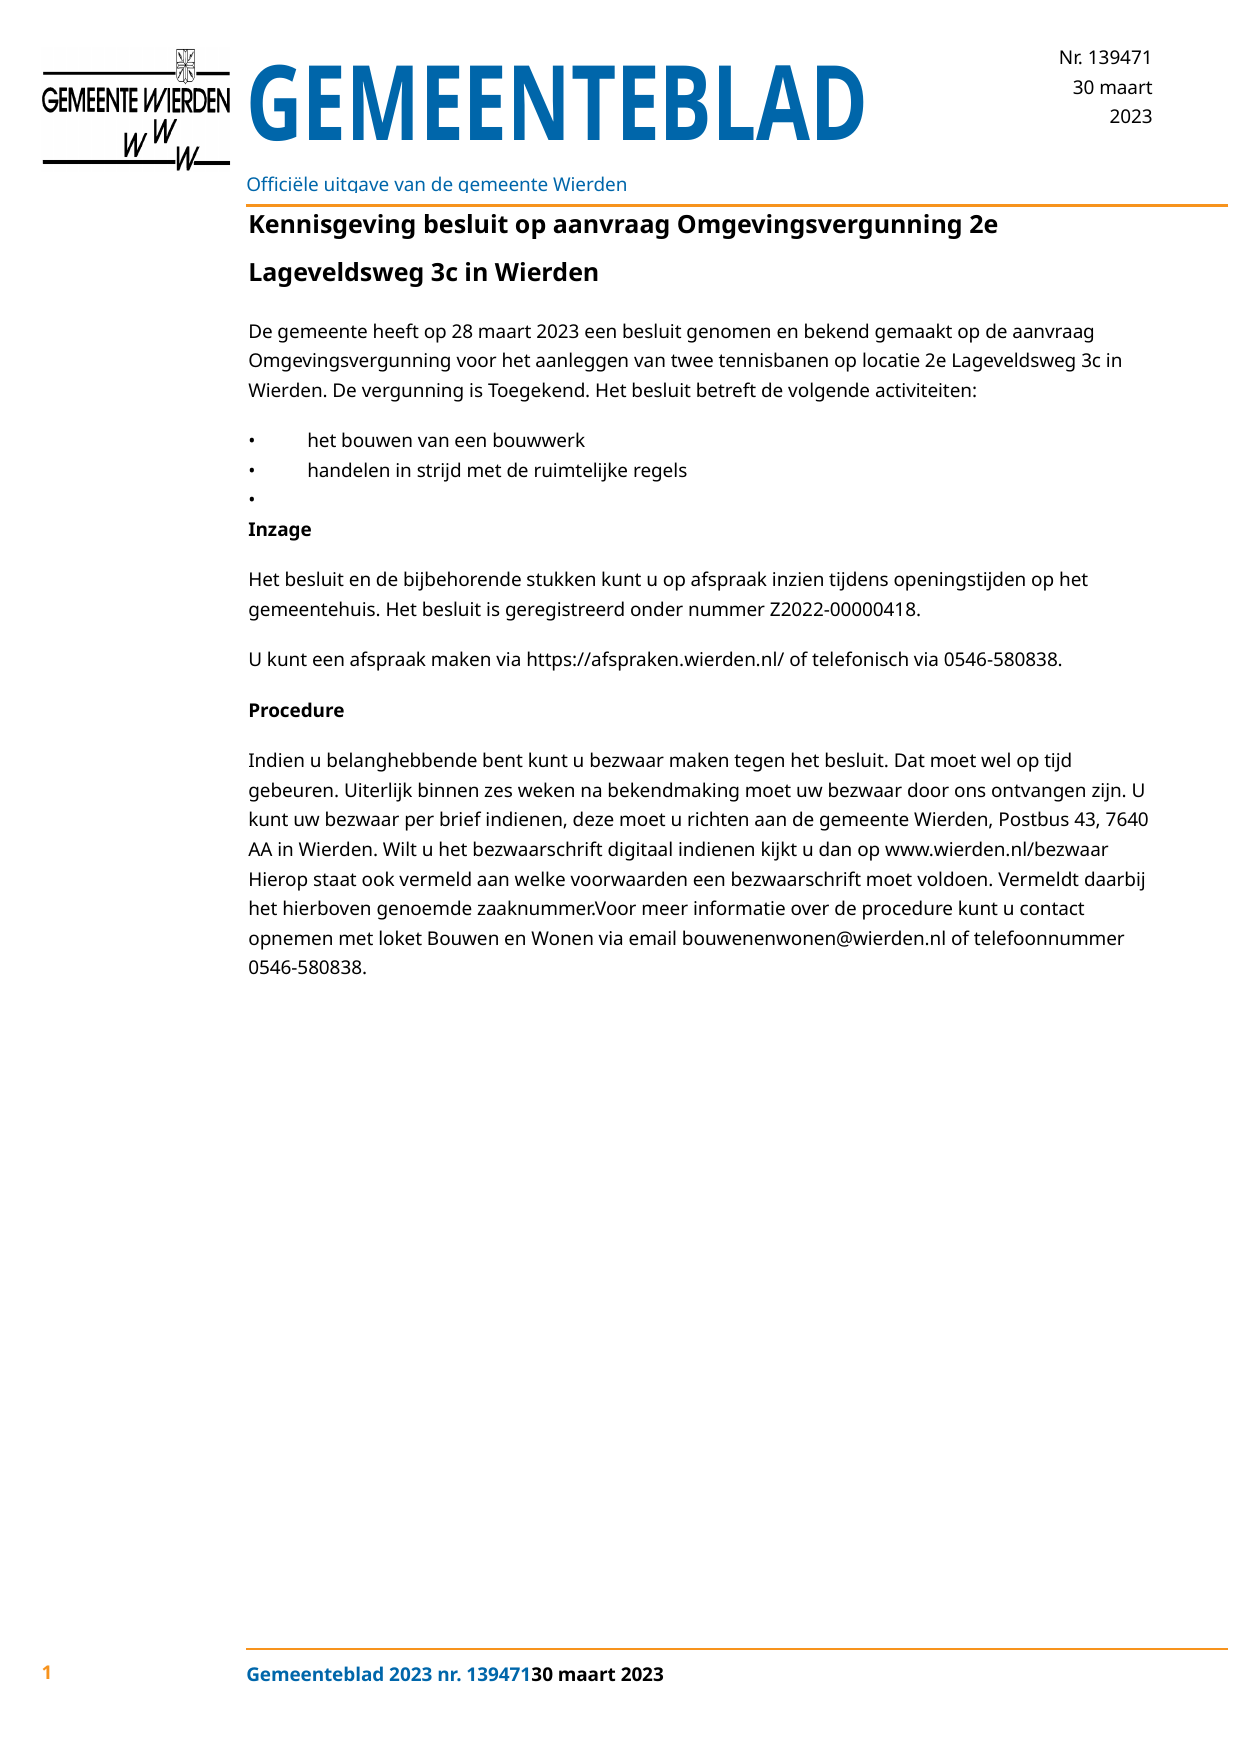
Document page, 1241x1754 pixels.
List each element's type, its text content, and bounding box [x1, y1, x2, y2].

text Procedure [248, 697, 1152, 723]
text Het besluit en de bijbehorende stukken kunt u op afspraak inzien tijdens openingstijden op het gemeentehuis. Het besluit is geregistreerd onder nummer Z2022-00000418. [248, 567, 1152, 622]
list handelen in strijd met de ruimtelijke regels [248, 457, 1152, 483]
list het bouwen van een bouwwerk [248, 427, 1152, 453]
picture [41, 47, 231, 172]
text Kennisgeving besluit op aanvraag Omgevingsvergunning 2e Lageveldsweg 3c in Wierden [248, 207, 1152, 288]
text Inzage [248, 516, 1152, 542]
text Indien u belanghebbende bent kunt u bezwaar maken tegen het besluit. Dat moet wel op tijd gebeuren. Uiterlijk binnen zes weken na bekendmaking moet uw bezwaar door ons ontvangen zijn. U kunt uw bezwaar per brief indienen, deze moet u richten aan de gemeente Wierden, Postbus 43, 7640 AA in Wierden. Wilt u het bezwaarschrift digitaal indienen kijkt u dan op www.wierden.nl/bezwaar Hierop staat ook vermeld aan welke voorwaarden een bezwaarschrift moet voldoen. Vermeldt daarbij het hierboven genoemde zaaknummer.Voor meer informatie over de procedure kunt u contact opnemen met loket Bouwen en Wonen via email bouwenenwonen@wierden.nl of telefoonnummer 0546-580838. [248, 747, 1152, 980]
text De gemeente heeft op 28 maart 2023 een besluit genomen en bekend gemaakt op de aanvraag Omgevingsvergunning voor het aanleggen van twee tennisbanen op locatie 2e Lageveldsweg 3c in Wierden. De vergunning is Toegekend. Het besluit betreft de volgende activiteiten: [248, 318, 1152, 403]
text U kunt een afspraak maken via https://afspraken.wierden.nl/ of telefonisch via 0546-580838. [248, 647, 1152, 672]
